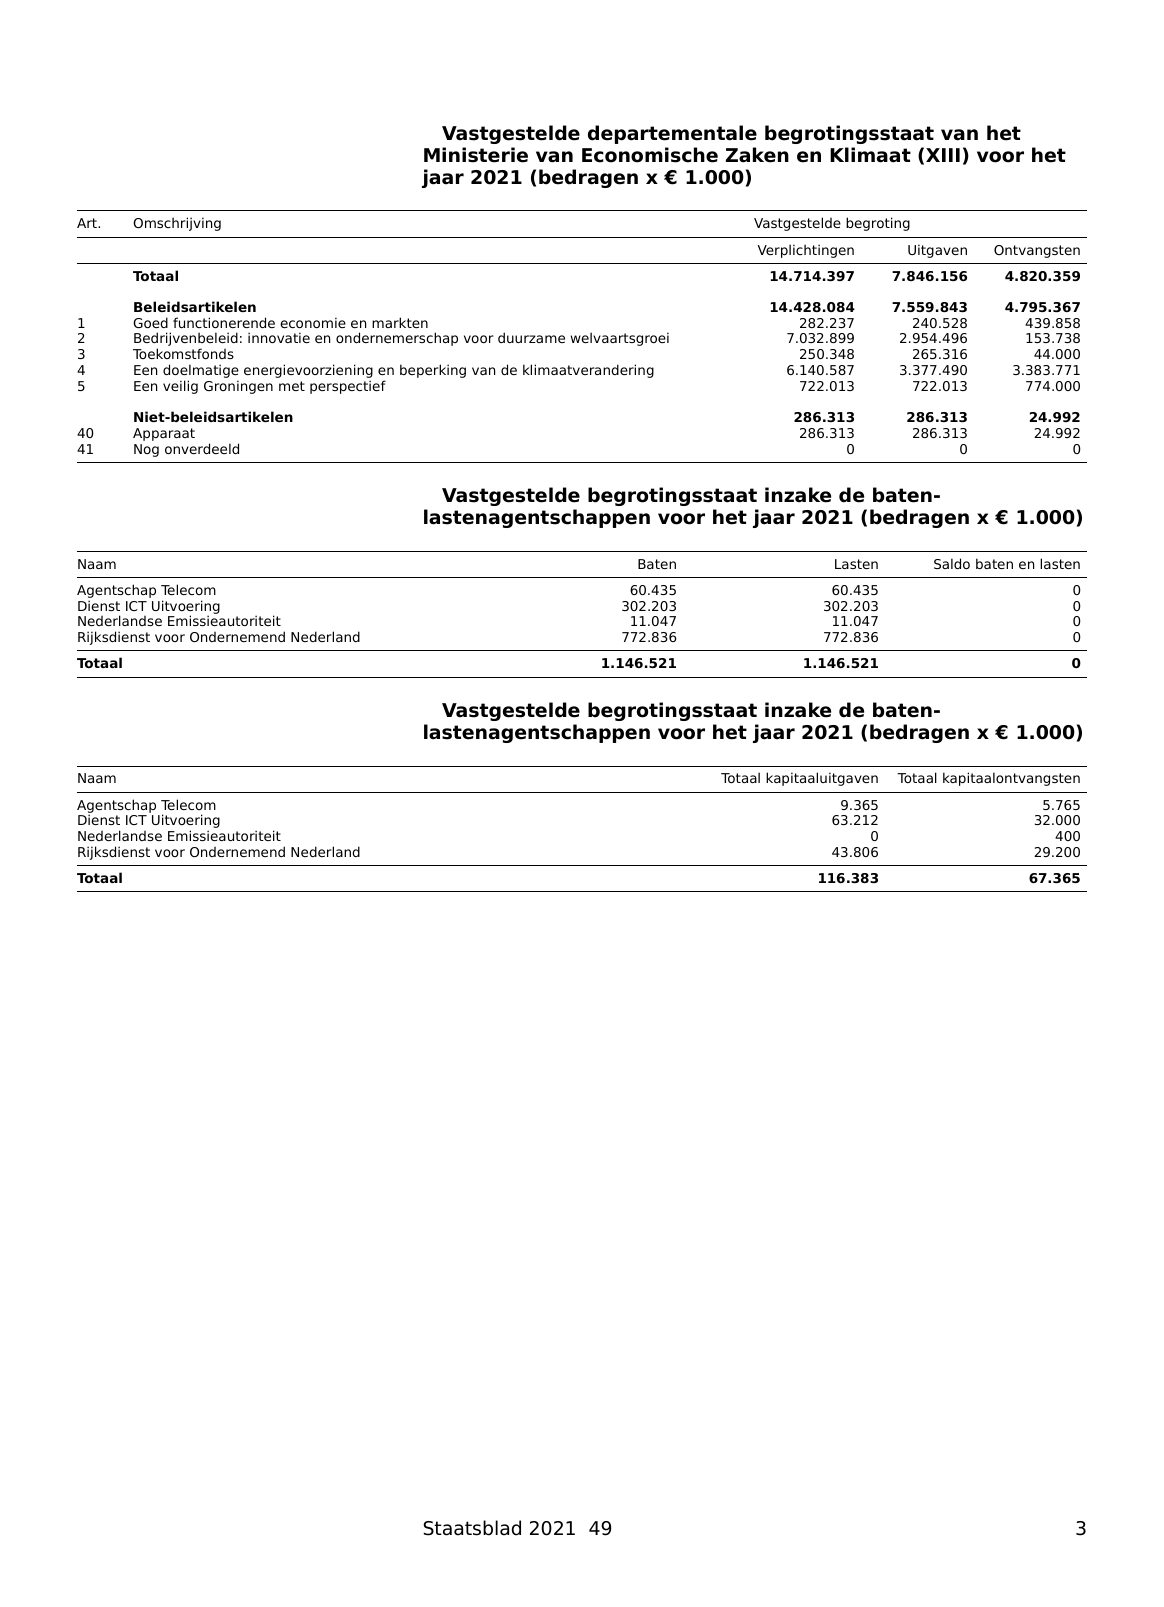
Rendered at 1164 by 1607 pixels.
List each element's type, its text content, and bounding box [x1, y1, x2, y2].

table_cell 60.435 [481, 578, 683, 598]
table_cell 43.806 [683, 845, 885, 865]
table_cell 24.992 [974, 410, 1087, 426]
table_cell 67.365 [885, 866, 1087, 891]
table_header Naam [77, 552, 481, 577]
table_cell 722.013 [748, 379, 861, 394]
table_cell 11.047 [481, 614, 683, 630]
text Vastgestelde begrotingsstaat inzake de baten-lastenagentschappen voor het jaar 2021 (bedragen x € 1.000) [422, 485, 1087, 529]
table_cell 7.032.899 [748, 331, 861, 347]
table_cell 1.146.521 [481, 651, 683, 677]
table_cell 3.377.490 [861, 363, 974, 378]
table_cell 286.313 [861, 426, 974, 441]
table_cell Rijksdienst voor Ondernemend Nederland [77, 845, 683, 865]
table_cell Uitgaven [861, 238, 974, 263]
table_cell Agentschap Telecom [77, 578, 481, 598]
text Vastgestelde departementale begrotingsstaat van het Ministerie van Economische Zaken en Klimaat (XIII) voor het jaar 2021 (bedragen x € 1.000) [422, 123, 1087, 188]
table_cell 0 [885, 599, 1087, 614]
table_cell 302.203 [481, 599, 683, 614]
table_cell 2 [77, 331, 127, 347]
table_header Naam [77, 767, 683, 792]
table_cell 0 [748, 441, 861, 462]
table_header Vastgestelde begroting [748, 211, 1087, 237]
table_cell [127, 394, 748, 410]
table_cell Een doelmatige energievoorziening en beperking van de klimaatverandering [127, 363, 748, 378]
table_cell 1 [77, 316, 127, 331]
table_cell Niet-beleidsartikelen [127, 410, 748, 426]
table_cell Rijksdienst voor Ondernemend Nederland [77, 630, 481, 650]
table_cell Dienst ICT Uitvoering [77, 813, 683, 829]
table_cell 1.146.521 [683, 651, 885, 677]
table_cell 41 [77, 441, 127, 462]
table_cell 3.383.771 [974, 363, 1087, 378]
table_cell Totaal [77, 651, 481, 677]
table_header Saldo baten en lasten [885, 552, 1087, 577]
table_cell Goed functionerende economie en markten [127, 316, 748, 331]
table_cell 24.992 [974, 426, 1087, 441]
table_cell 7.559.843 [861, 300, 974, 316]
table_cell 0 [885, 630, 1087, 650]
table_cell Ontvangsten [974, 238, 1087, 263]
table_cell 282.237 [748, 316, 861, 331]
table_header Totaal kapitaalontvangsten [885, 767, 1087, 792]
table_cell Een veilig Groningen met perspectief [127, 379, 748, 394]
table_cell Apparaat [127, 426, 748, 441]
table_cell 4 [77, 363, 127, 378]
table_cell 14.428.084 [748, 300, 861, 316]
table_cell 14.714.397 [748, 264, 861, 284]
table_cell Totaal [77, 866, 683, 891]
table_cell [77, 300, 127, 316]
table_cell Dienst ICT Uitvoering [77, 599, 481, 614]
table_cell [77, 264, 127, 284]
table_header Totaal kapitaaluitgaven [683, 767, 885, 792]
table_cell Nederlandse Emissieautoriteit [77, 614, 481, 630]
table_cell 0 [885, 578, 1087, 598]
table_cell 2.954.496 [861, 331, 974, 347]
table_header Omschrijving [127, 211, 748, 237]
table_cell 116.383 [683, 866, 885, 891]
table_cell 29.200 [885, 845, 1087, 865]
table_header Baten [481, 552, 683, 577]
table_cell 7.846.156 [861, 264, 974, 284]
text Vastgestelde begrotingsstaat inzake de baten-lastenagentschappen voor het jaar 2021 (bedragen x € 1.000) [422, 700, 1087, 744]
table_cell 11.047 [683, 614, 885, 630]
table_cell 0 [974, 441, 1087, 462]
table_cell [974, 394, 1087, 410]
table_cell 286.313 [748, 410, 861, 426]
table_cell [861, 394, 974, 410]
table_cell [77, 238, 127, 263]
table_cell Nederlandse Emissieautoriteit [77, 829, 683, 845]
table_cell Bedrijvenbeleid: innovatie en ondernemerschap voor duurzame welvaartsgroei [127, 331, 748, 347]
table_cell 44.000 [974, 347, 1087, 363]
table_cell 265.316 [861, 347, 974, 363]
table_cell 302.203 [683, 599, 885, 614]
table_cell [77, 394, 127, 410]
table_cell Totaal [127, 264, 748, 284]
table_cell 772.836 [683, 630, 885, 650]
table_header Lasten [683, 552, 885, 577]
table_cell Verplichtingen [748, 238, 861, 263]
table_cell 153.738 [974, 331, 1087, 347]
table_cell 0 [861, 441, 974, 462]
table_cell 9.365 [683, 793, 885, 813]
table_cell 774.000 [974, 379, 1087, 394]
table_cell 4.795.367 [974, 300, 1087, 316]
table_cell 722.013 [861, 379, 974, 394]
table_cell Agentschap Telecom [77, 793, 683, 813]
table_cell 32.000 [885, 813, 1087, 829]
table_cell 40 [77, 426, 127, 441]
table_cell 286.313 [748, 426, 861, 441]
table_cell 0 [885, 651, 1087, 677]
table_cell 4.820.359 [974, 264, 1087, 284]
table_cell [77, 410, 127, 426]
table_cell 0 [885, 614, 1087, 630]
table_cell [861, 284, 974, 300]
table_cell 0 [683, 829, 885, 845]
table_cell 240.528 [861, 316, 974, 331]
table_cell Nog onverdeeld [127, 441, 748, 462]
table_cell 250.348 [748, 347, 861, 363]
table_cell 439.858 [974, 316, 1087, 331]
table_cell 400 [885, 829, 1087, 845]
table_cell Toekomstfonds [127, 347, 748, 363]
table_cell [77, 284, 127, 300]
table_cell 772.836 [481, 630, 683, 650]
table_cell [127, 238, 748, 263]
table_cell [748, 284, 861, 300]
table_cell [127, 284, 748, 300]
table_cell 286.313 [861, 410, 974, 426]
table_header Art. [77, 211, 127, 237]
table_cell [974, 284, 1087, 300]
table_cell Beleidsartikelen [127, 300, 748, 316]
table_cell 6.140.587 [748, 363, 861, 378]
table_cell 3 [77, 347, 127, 363]
table_cell 5 [77, 379, 127, 394]
table_cell 63.212 [683, 813, 885, 829]
table_cell [748, 394, 861, 410]
table_cell 60.435 [683, 578, 885, 598]
table_cell 5.765 [885, 793, 1087, 813]
